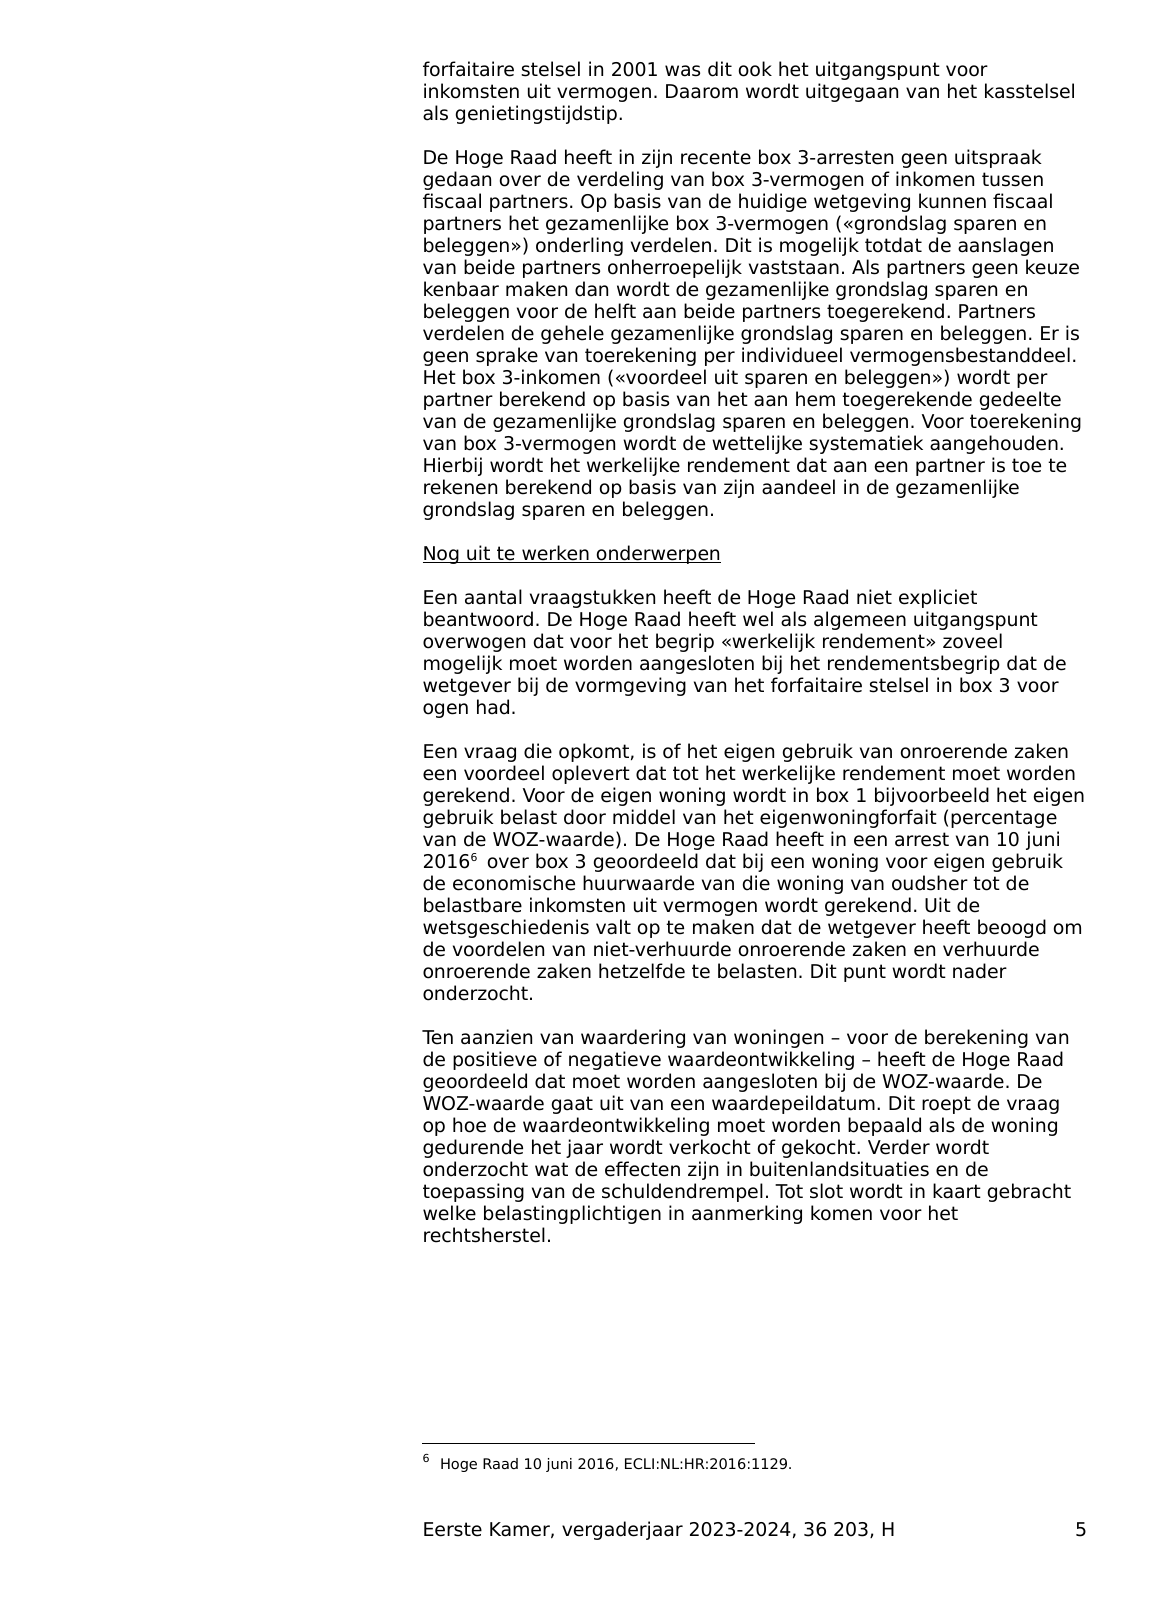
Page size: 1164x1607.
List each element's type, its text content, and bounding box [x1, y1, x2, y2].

text Ten aanzien van waardering van woningen – voor de berekening van de positieve of negatieve waardeontwikkeling – heeft de Hoge Raad geoordeeld dat moet worden aangesloten bij de WOZ-waarde. De WOZ-waarde gaat uit van een waardepeildatum. Dit roept de vraag op hoe de waardeontwikkeling moet worden bepaald als de woning gedurende het jaar wordt verkocht of gekocht. Verder wordt onderzocht wat de effecten zijn in buitenlandsituaties en de toepassing van de schuldendrempel. Tot slot wordt in kaart gebracht welke belastingplichtigen in aanmerking komen voor het rechtsherstel. [422, 1027, 1087, 1247]
text De Hoge Raad heeft in zijn recente box 3-arresten geen uitspraak gedaan over de verdeling van box 3-vermogen of inkomen tussen fiscaal partners. Op basis van de huidige wetgeving kunnen fiscaal partners het gezamenlijke box 3-vermogen («grondslag sparen en beleggen») onderling verdelen. Dit is mogelijk totdat de aanslagen van beide partners onherroepelijk vaststaan. Als partners geen keuze kenbaar maken dan wordt de gezamenlijke grondslag sparen en beleggen voor de helft aan beide partners toegerekend. Partners verdelen de gehele gezamenlijke grondslag sparen en beleggen. Er is geen sprake van toerekening per individueel vermogensbestanddeel. Het box 3-inkomen («voordeel uit sparen en beleggen») wordt per partner berekend op basis van het aan hem toegerekende gedeelte van de gezamenlijke grondslag sparen en beleggen. Voor toerekening van box 3-vermogen wordt de wettelijke systematiek aangehouden. Hierbij wordt het werkelijke rendement dat aan een partner is toe te rekenen berekend op basis van zijn aandeel in de gezamenlijke grondslag sparen en beleggen. [422, 147, 1087, 521]
subtitle Nog uit te werken onderwerpen [422, 543, 1087, 565]
text Een aantal vraagstukken heeft de Hoge Raad niet expliciet beantwoord. De Hoge Raad heeft wel als algemeen uitgangspunt overwogen dat voor het begrip «werkelijk rendement» zoveel mogelijk moet worden aangesloten bij het rendementsbegrip dat de wetgever bij de vormgeving van het forfaitaire stelsel in box 3 voor ogen had. [422, 587, 1087, 719]
text Hoge Raad 10 juni 2016, ECLI:NL:HR:2016:1129. [422, 1452, 1087, 1474]
text Een vraag die opkomt, is of het eigen gebruik van onroerende zaken een voordeel oplevert dat tot het werkelijke rendement moet worden gerekend. Voor de eigen woning wordt in box 1 bijvoorbeeld het eigen gebruik belast door middel van het eigenwoningforfait (percentage van de WOZ-waarde). De Hoge Raad heeft in een arrest van 10 juni 2016 over box 3 geoordeeld dat bij een woning voor eigen gebruik de economische huurwaarde van die woning van oudsher tot de belastbare inkomsten uit vermogen wordt gerekend. Uit de wetsgeschiedenis valt op te maken dat de wetgever heeft beoogd om de voordelen van niet-verhuurde onroerende zaken en verhuurde onroerende zaken hetzelfde te belasten. Dit punt wordt nader onderzocht. [422, 741, 1087, 1005]
text forfaitaire stelsel in 2001 was dit ook het uitgangspunt voor inkomsten uit vermogen. Daarom wordt uitgegaan van het kasstelsel als genietingstijdstip. [422, 59, 1087, 125]
